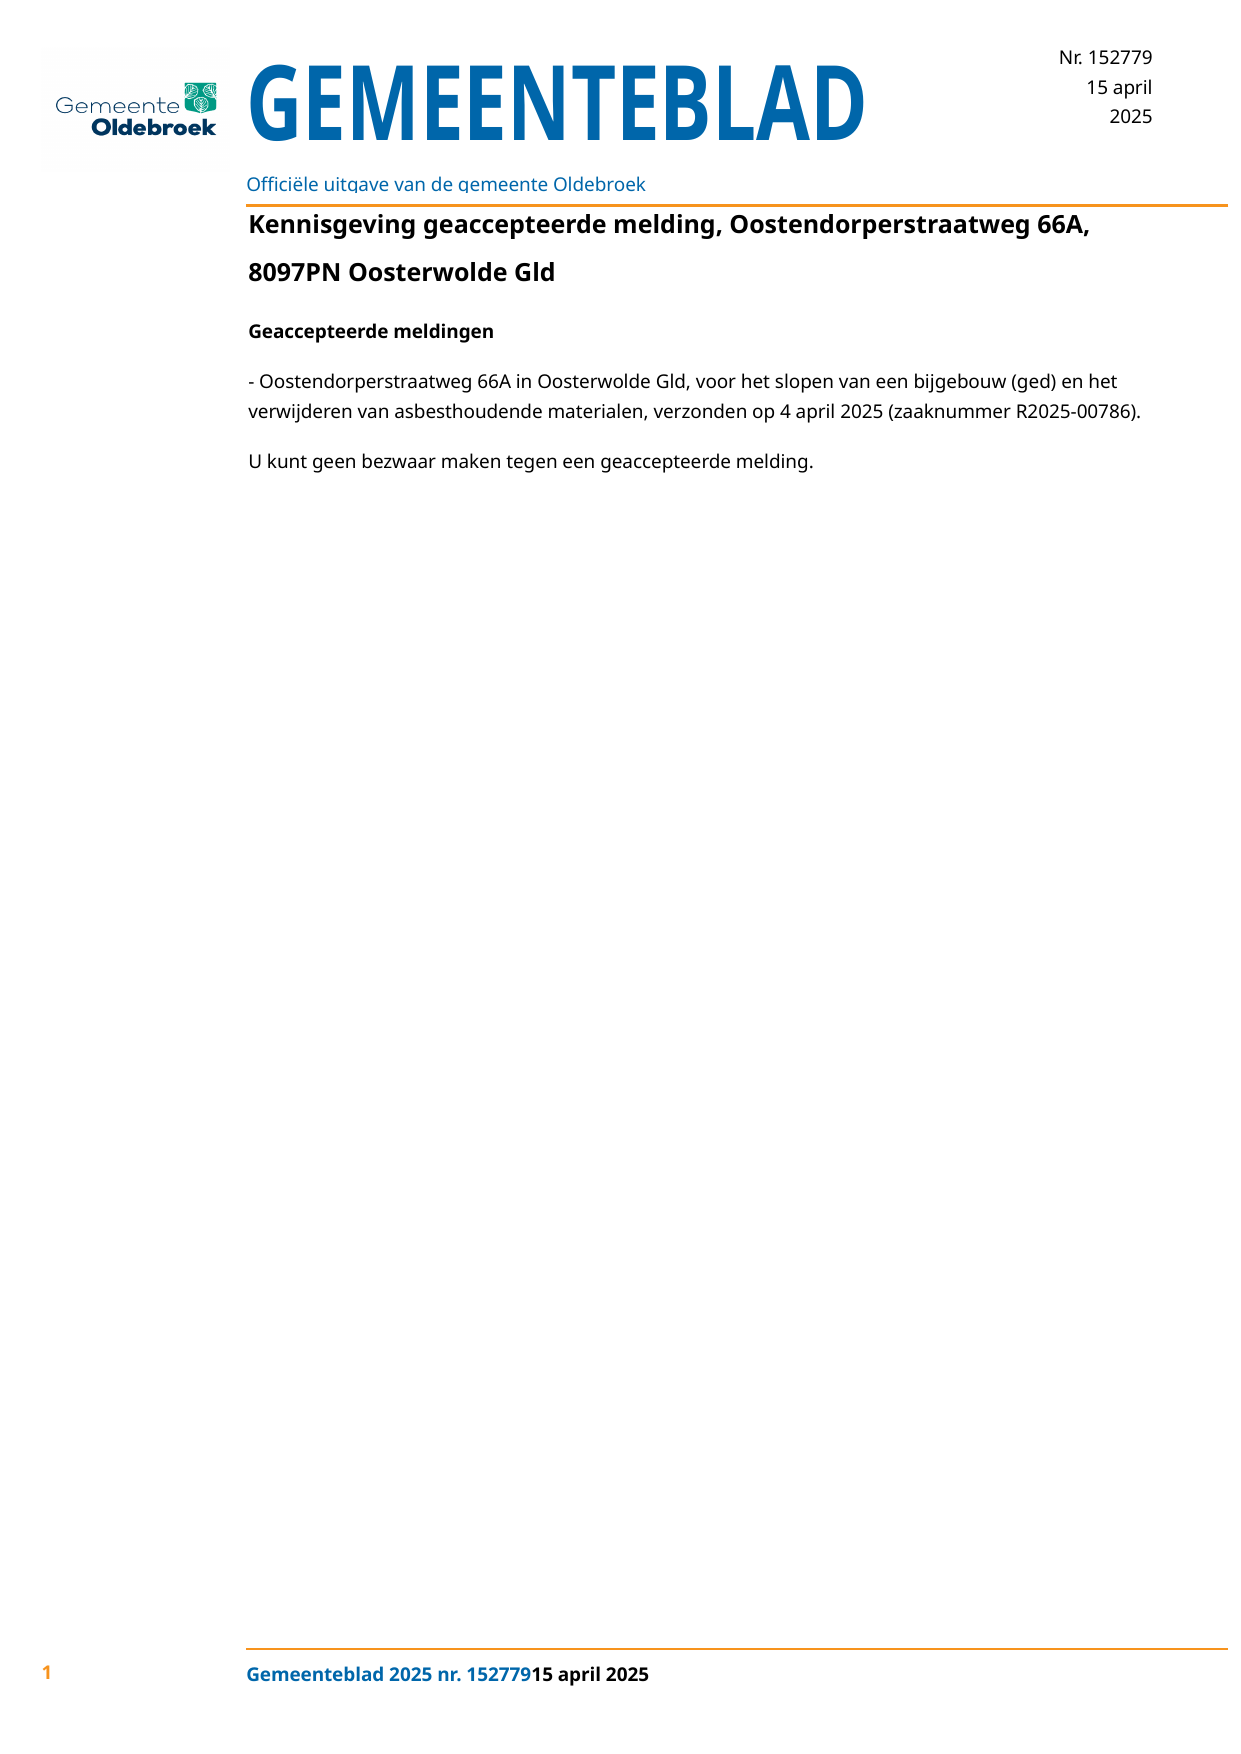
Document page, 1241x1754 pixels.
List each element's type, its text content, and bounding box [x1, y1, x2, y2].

text Kennisgeving geaccepteerde melding, Oostendorperstraatweg 66A, 8097PN Oosterwolde Gld [248, 207, 1152, 288]
text Geaccepteerde meldingen [248, 318, 1152, 344]
picture [41, 47, 231, 172]
text U kunt geen bezwaar maken tegen een geaccepteerde melding. [248, 448, 1152, 474]
text - Oostendorperstraatweg 66A in Oosterwolde Gld, voor het slopen van een bijgebouw (ged) en het verwijderen van asbesthoudende materialen, verzonden op 4 april 2025 (zaaknummer R2025-00786). [248, 368, 1152, 424]
